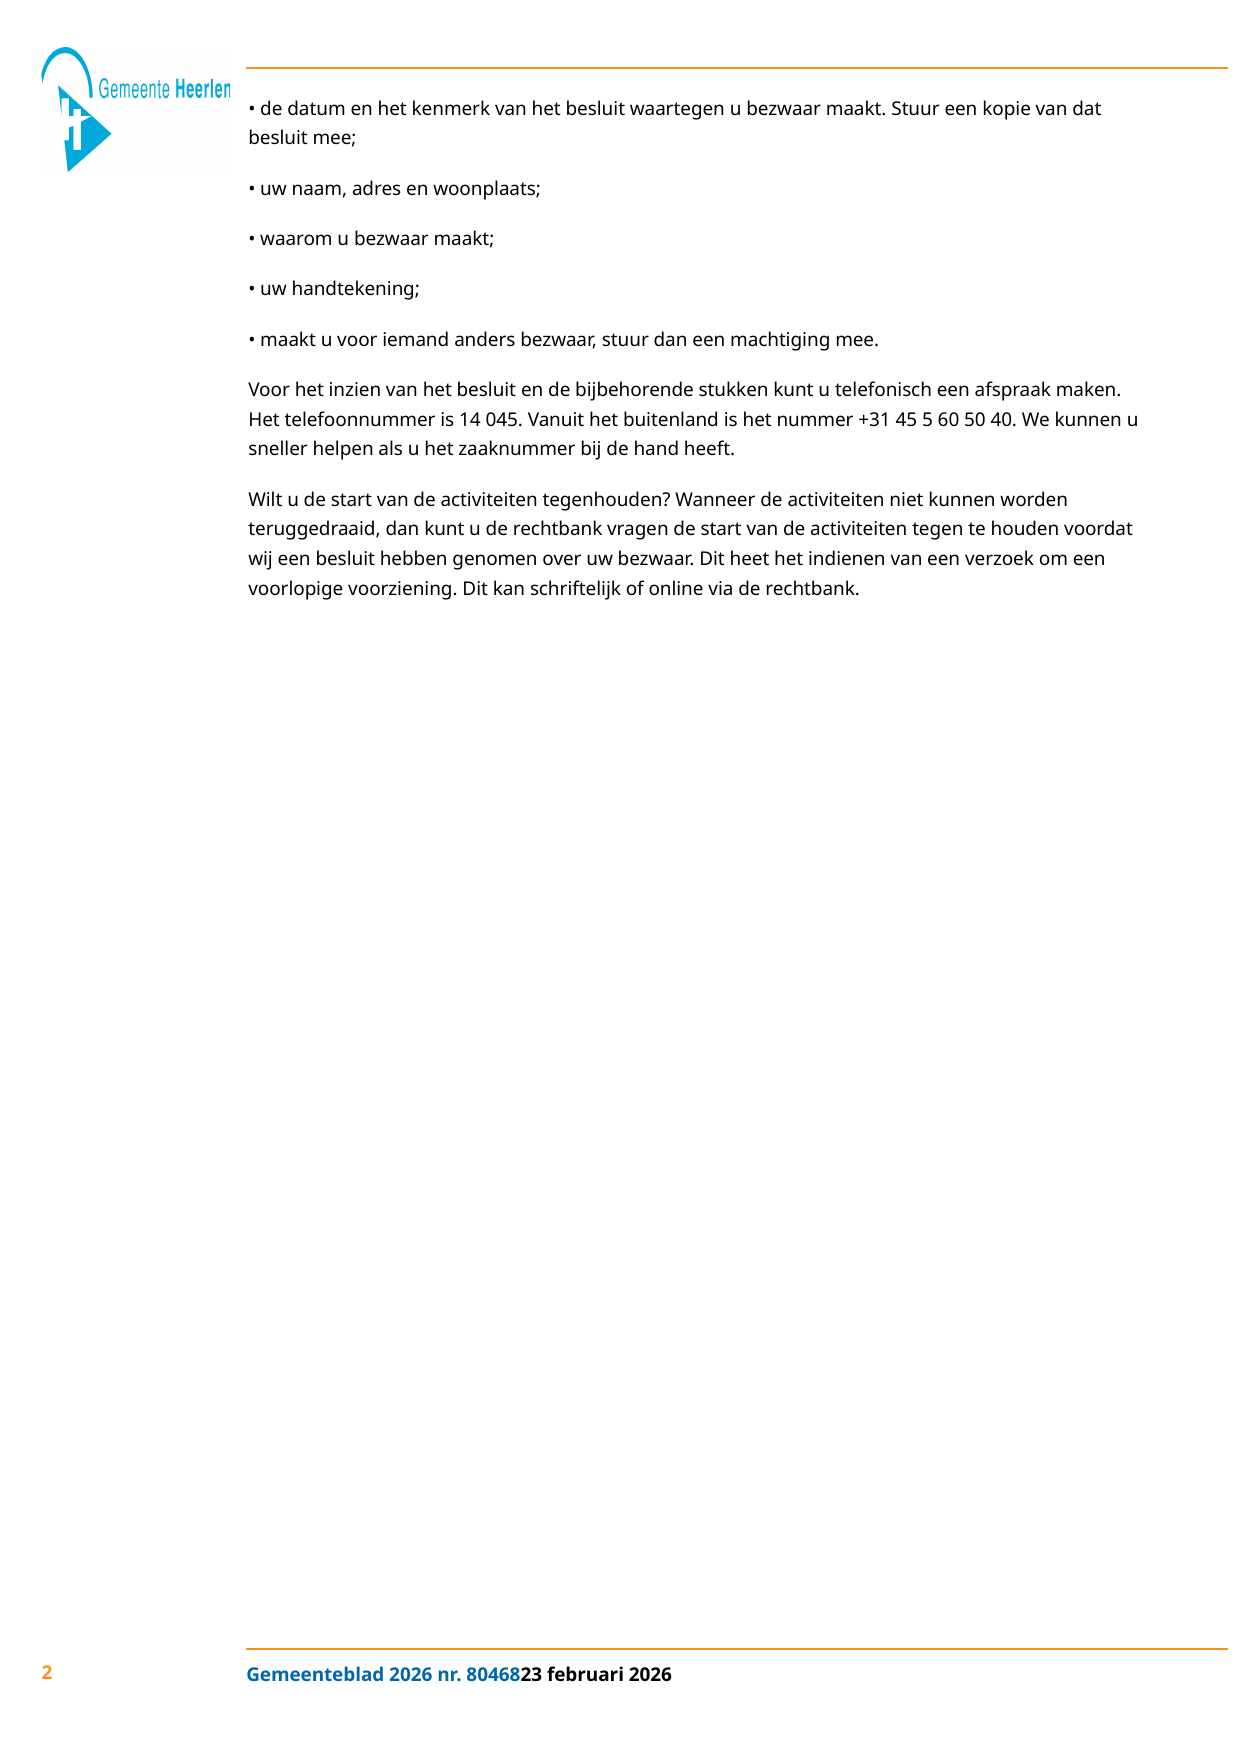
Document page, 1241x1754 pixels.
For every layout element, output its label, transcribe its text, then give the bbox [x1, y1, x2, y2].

text • maakt u voor iemand anders bezwaar, stuur dan een machtiging mee. [248, 326, 1152, 352]
picture [41, 47, 59, 70]
picture [41, 47, 231, 172]
text Voor het inzien van het besluit en de bijbehorende stukken kunt u telefonisch een afspraak maken. Het telefoonnummer is 14 045. Vanuit het buitenland is het nummer +31 45 5 60 50 40. We kunnen u sneller helpen als u het zaaknummer bij de hand heeft. [248, 376, 1152, 461]
text • waarom u bezwaar maakt; [248, 225, 1152, 251]
text • de datum en het kenmerk van het besluit waartegen u bezwaar maakt. Stuur een kopie van dat besluit mee; [248, 95, 1152, 150]
text Wilt u de start van de activiteiten tegenhouden? Wanneer de activiteiten niet kunnen worden teruggedraaid, dan kunt u de rechtbank vragen de start van de activiteiten tegen te houden voordat wij een besluit hebben genomen over uw bezwaar. Dit heet het indienen van een verzoek om een voorlopige voorziening. Dit kan schriftelijk of online via de rechtbank. [248, 486, 1152, 601]
text • uw handtekening; [248, 276, 1152, 301]
text • uw naam, adres en woonplaats; [248, 175, 1152, 201]
